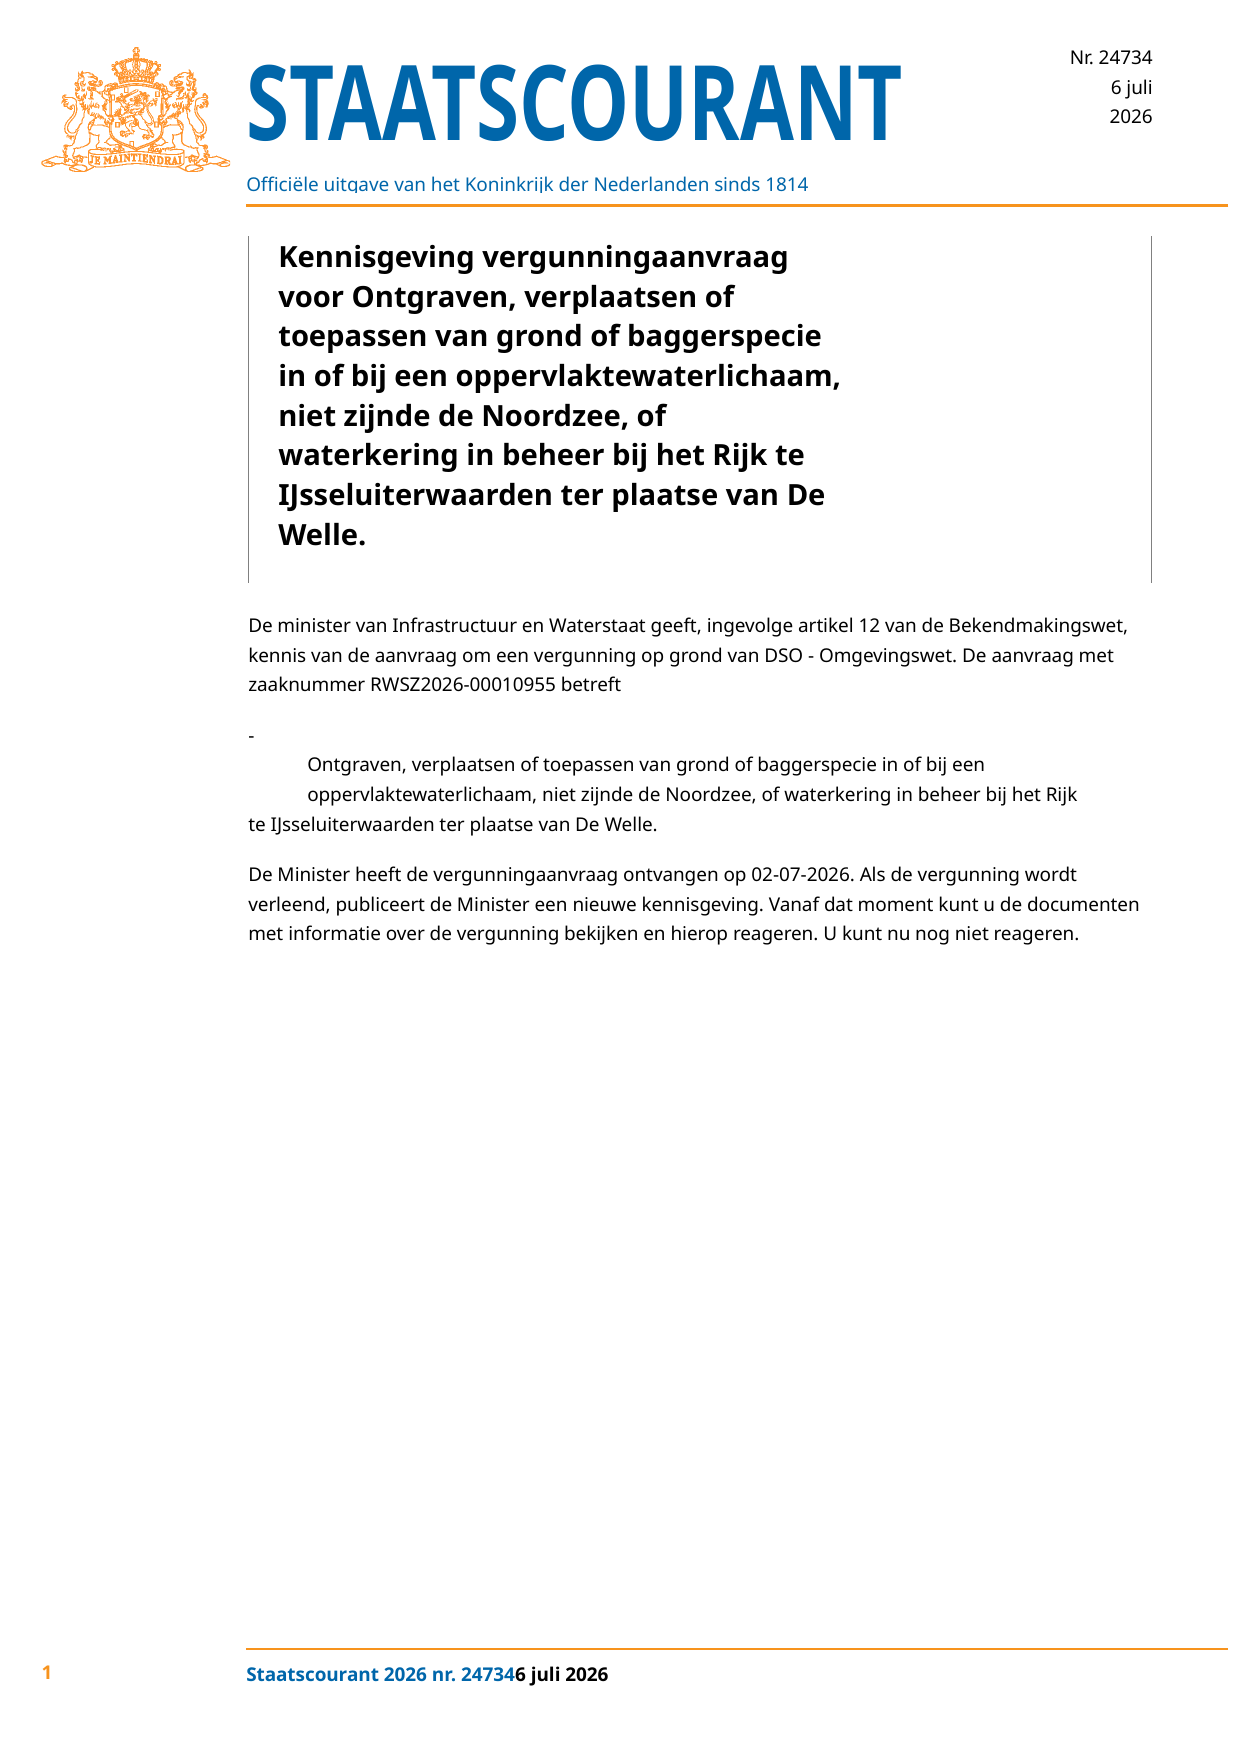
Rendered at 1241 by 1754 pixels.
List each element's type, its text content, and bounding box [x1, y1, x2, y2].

list Ontgraven, verplaatsen of toepassen van grond of baggerspecie in of bij een oppervlaktewaterlichaam, niet zijnde de Noordzee, of waterkering in beheer bij het Rijk [248, 752, 1152, 807]
text De minister van Infrastructuur en Waterstaat geeft, ingevolge artikel 12 van de Bekendmakingswet, kennis van de aanvraag om een vergunning op grond van DSO - Omgevingswet. De aanvraag met zaaknummer RWSZ2026-00010955 betreft [248, 612, 1152, 697]
table_header [850, 236, 912, 413]
picture [41, 47, 231, 172]
table_header [1090, 236, 1151, 413]
text te IJsseluiterwaarden ter plaatse van De Welle. [248, 811, 1152, 836]
table_header [850, 414, 1151, 583]
table_header Kennisgeving vergunningaanvraag voor Ontgraven, verplaatsen of toepassen van grond of baggerspecie in of bij een oppervlaktewaterlichaam, niet zijnde de Noordzee, of waterkering in beheer bij het Rijk te IJsseluiterwaarden ter plaatse van De Welle. [249, 236, 850, 583]
text De Minister heeft de vergunningaanvraag ontvangen op 02-07-2026. Als de vergunning wordt verleend, publiceert de Minister een nieuwe kennisgeving. Vanaf dat moment kunt u de documenten met informatie over de vergunning bekijken en hierop reageren. U kunt nu nog niet reageren. [248, 861, 1152, 946]
picture [912, 236, 1090, 414]
